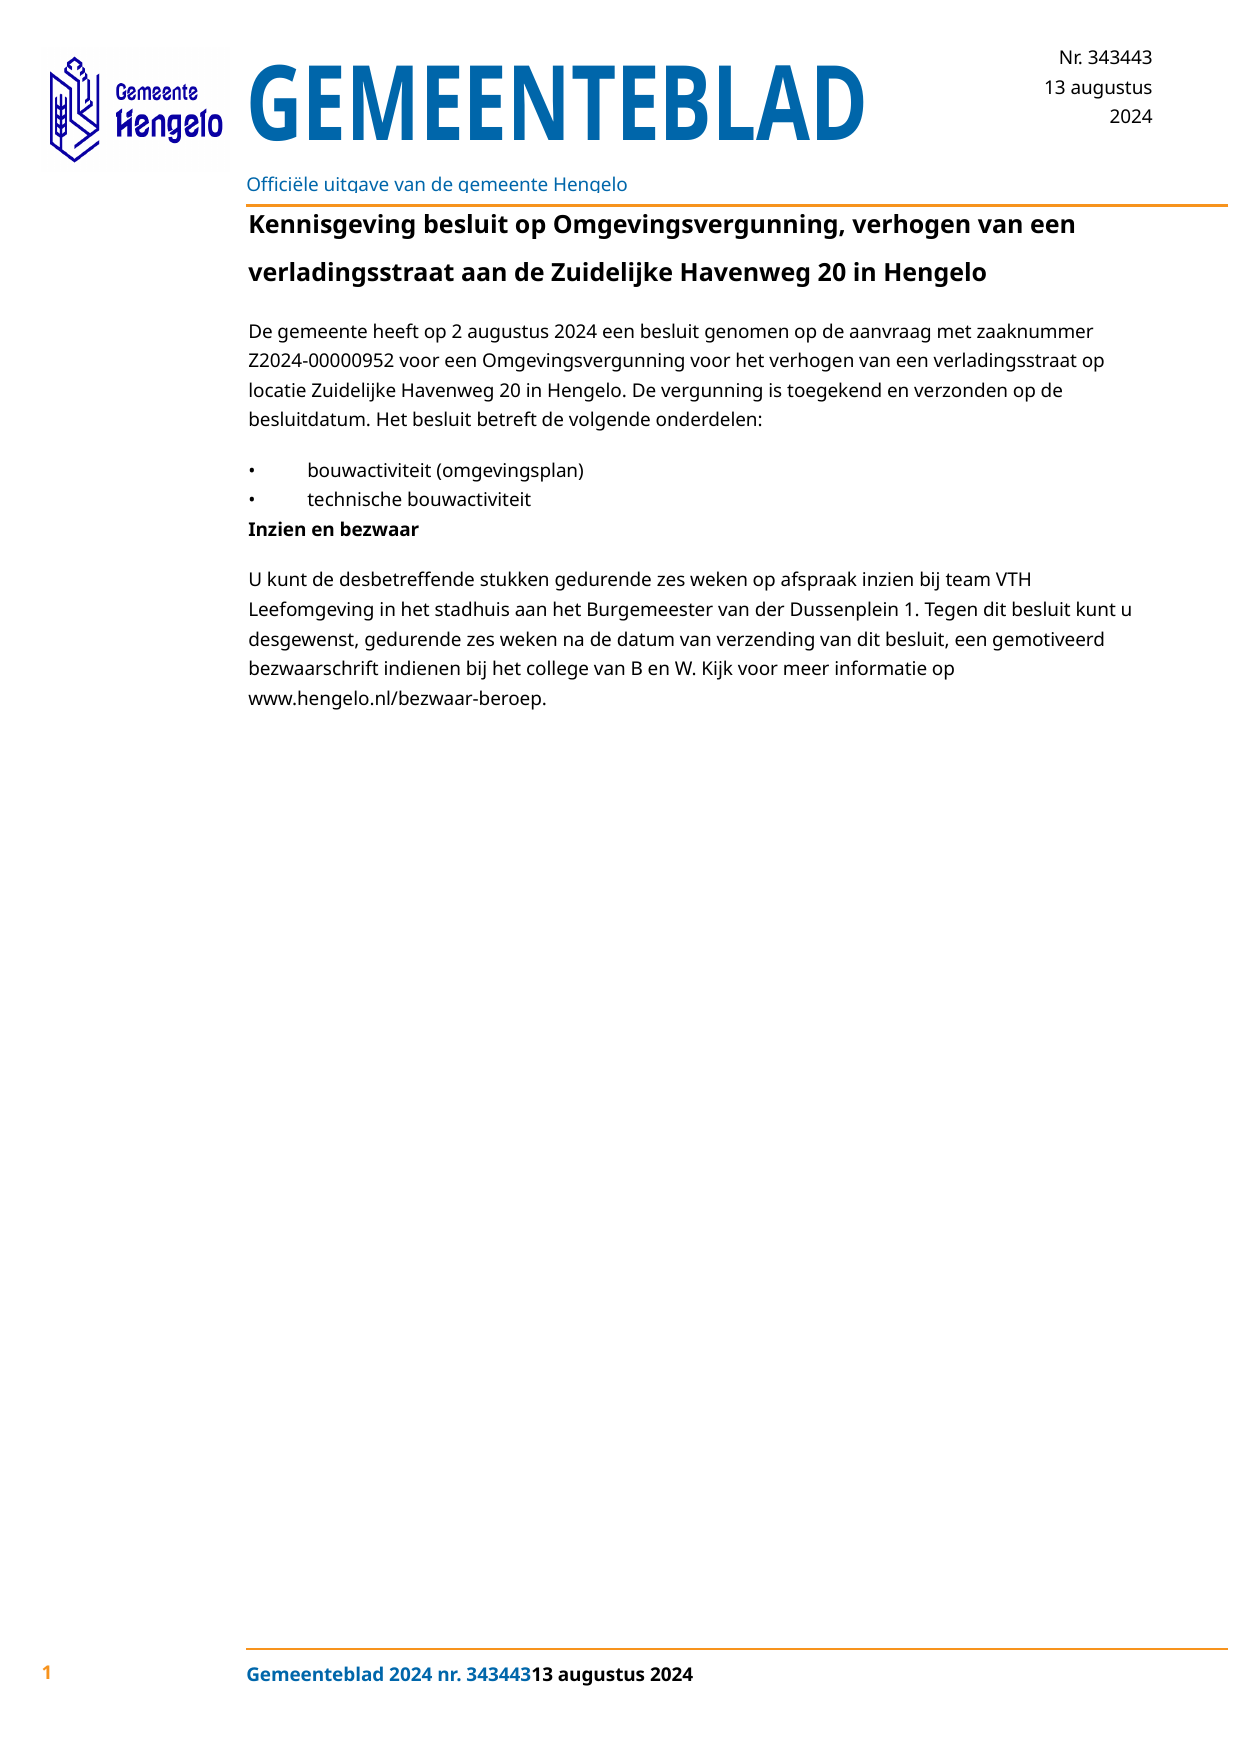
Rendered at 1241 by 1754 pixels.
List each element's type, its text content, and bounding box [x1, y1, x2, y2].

text U kunt de desbetreffende stukken gedurende zes weken op afspraak inzien bij team VTH Leefomgeving in het stadhuis aan het Burgemeester van der Dussenplein 1. Tegen dit besluit kunt u desgewenst, gedurende zes weken na de datum van verzending van dit besluit, een gemotiveerd bezwaarschrift indienen bij het college van B en W. Kijk voor meer informatie op www.hengelo.nl/bezwaar-beroep. [248, 567, 1152, 711]
picture [41, 47, 231, 172]
list bouwactiviteit (omgevingsplan) [248, 457, 1152, 483]
list technische bouwactiviteit [248, 487, 1152, 512]
text Inzien en bezwaar [248, 516, 1152, 542]
text Kennisgeving besluit op Omgevingsvergunning, verhogen van een verladingsstraat aan de Zuidelijke Havenweg 20 in Hengelo [248, 207, 1152, 288]
text De gemeente heeft op 2 augustus 2024 een besluit genomen op de aanvraag met zaaknummer Z2024-00000952 voor een Omgevingsvergunning voor het verhogen van een verladingsstraat op locatie Zuidelijke Havenweg 20 in Hengelo. De vergunning is toegekend en verzonden op de besluitdatum. Het besluit betreft de volgende onderdelen: [248, 318, 1152, 432]
